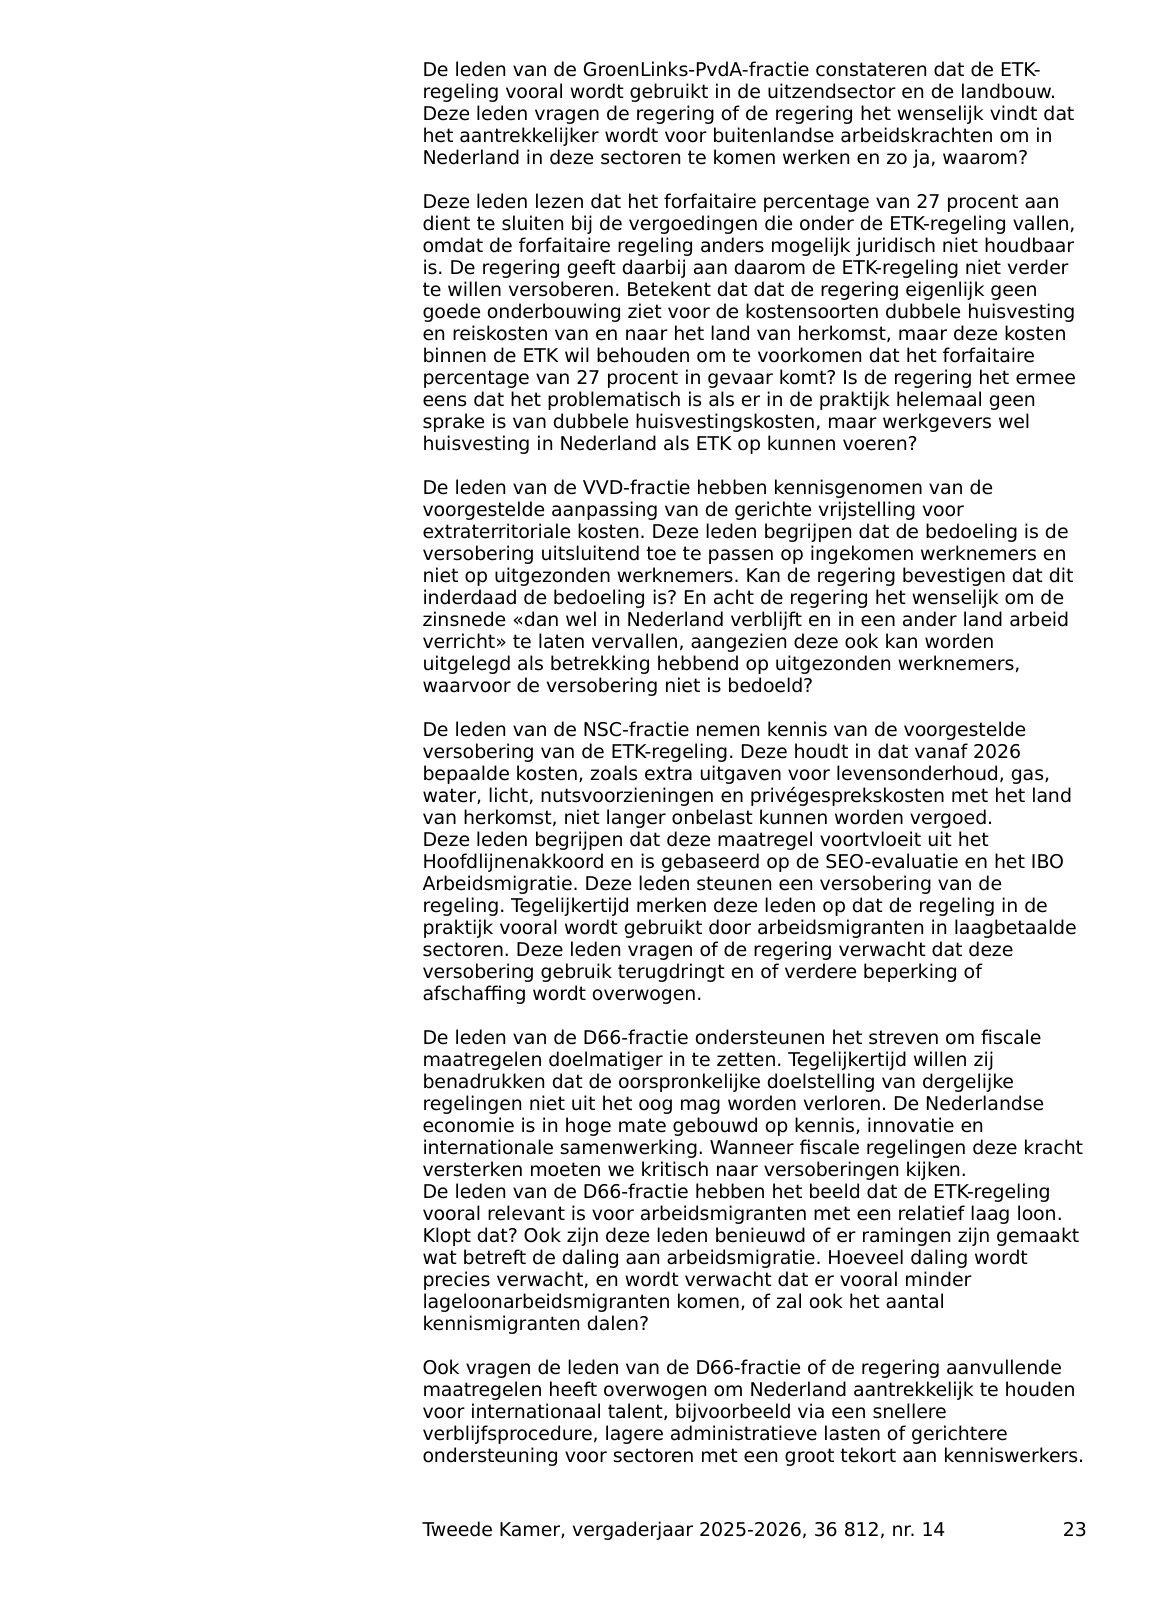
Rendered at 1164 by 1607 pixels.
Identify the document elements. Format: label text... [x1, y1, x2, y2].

text Deze leden begrijpen dat deze maatregel voortvloeit uit het Hoofdlijnenakkoord en is gebaseerd op de SEO-evaluatie en het IBO Arbeidsmigratie. Deze leden steunen een versobering van de regeling. Tegelijkertijd merken deze leden op dat de regeling in de praktijk vooral wordt gebruikt door arbeidsmigranten in laagbetaalde sectoren. Deze leden vragen of de regering verwacht dat deze versobering gebruik terugdringt en of verdere beperking of afschaffing wordt overwogen. [422, 829, 1087, 1005]
text De leden van de D66-fractie hebben het beeld dat de ETK-regeling vooral relevant is voor arbeidsmigranten met een relatief laag loon. Klopt dat? Ook zijn deze leden benieuwd of er ramingen zijn gemaakt wat betreft de daling aan arbeidsmigratie. Hoeveel daling wordt precies verwacht, en wordt verwacht dat er vooral minder lageloonarbeidsmigranten komen, of zal ook het aantal kennismigranten dalen? [422, 1181, 1087, 1335]
text De leden van de NSC-fractie nemen kennis van de voorgestelde versobering van de ETK-regeling. Deze houdt in dat vanaf 2026 bepaalde kosten, zoals extra uitgaven voor levensonderhoud, gas, water, licht, nutsvoorzieningen en privégesprekskosten met het land van herkomst, niet langer onbelast kunnen worden vergoed. [422, 719, 1087, 829]
text De leden van de GroenLinks-PvdA-fractie constateren dat de ETK-regeling vooral wordt gebruikt in de uitzendsector en de landbouw. Deze leden vragen de regering of de regering het wenselijk vindt dat het aantrekkelijker wordt voor buitenlandse arbeidskrachten om in Nederland in deze sectoren te komen werken en zo ja, waarom? [422, 59, 1087, 169]
text Deze leden lezen dat het forfaitaire percentage van 27 procent aan dient te sluiten bij de vergoedingen die onder de ETK-regeling vallen, omdat de forfaitaire regeling anders mogelijk juridisch niet houdbaar is. De regering geeft daarbij aan daarom de ETK-regeling niet verder te willen versoberen. Betekent dat dat de regering eigenlijk geen goede onderbouwing ziet voor de kostensoorten dubbele huisvesting en reiskosten van en naar het land van herkomst, maar deze kosten binnen de ETK wil behouden om te voorkomen dat het forfaitaire percentage van 27 procent in gevaar komt? Is de regering het ermee eens dat het problematisch is als er in de praktijk helemaal geen sprake is van dubbele huisvestingskosten, maar werkgevers wel huisvesting in Nederland als ETK op kunnen voeren? [422, 191, 1087, 455]
text Ook vragen de leden van de D66-fractie of de regering aanvullende maatregelen heeft overwogen om Nederland aantrekkelijk te houden voor internationaal talent, bijvoorbeeld via een snellere verblijfsprocedure, lagere administratieve lasten of gerichtere ondersteuning voor sectoren met een groot tekort aan kenniswerkers. [422, 1357, 1087, 1467]
text De leden van de VVD-fractie hebben kennisgenomen van de voorgestelde aanpassing van de gerichte vrijstelling voor extraterritoriale kosten. Deze leden begrijpen dat de bedoeling is de versobering uitsluitend toe te passen op ingekomen werknemers en niet op uitgezonden werknemers. Kan de regering bevestigen dat dit inderdaad de bedoeling is? En acht de regering het wenselijk om de zinsnede «dan wel in Nederland verblijft en in een ander land arbeid verricht» te laten vervallen, aangezien deze ook kan worden uitgelegd als betrekking hebbend op uitgezonden werknemers, waarvoor de versobering niet is bedoeld? [422, 477, 1087, 697]
text De leden van de D66-fractie ondersteunen het streven om fiscale maatregelen doelmatiger in te zetten. Tegelijkertijd willen zij benadrukken dat de oorspronkelijke doelstelling van dergelijke regelingen niet uit het oog mag worden verloren. De Nederlandse economie is in hoge mate gebouwd op kennis, innovatie en internationale samenwerking. Wanneer fiscale regelingen deze kracht versterken moeten we kritisch naar versoberingen kijken. [422, 1027, 1087, 1181]
